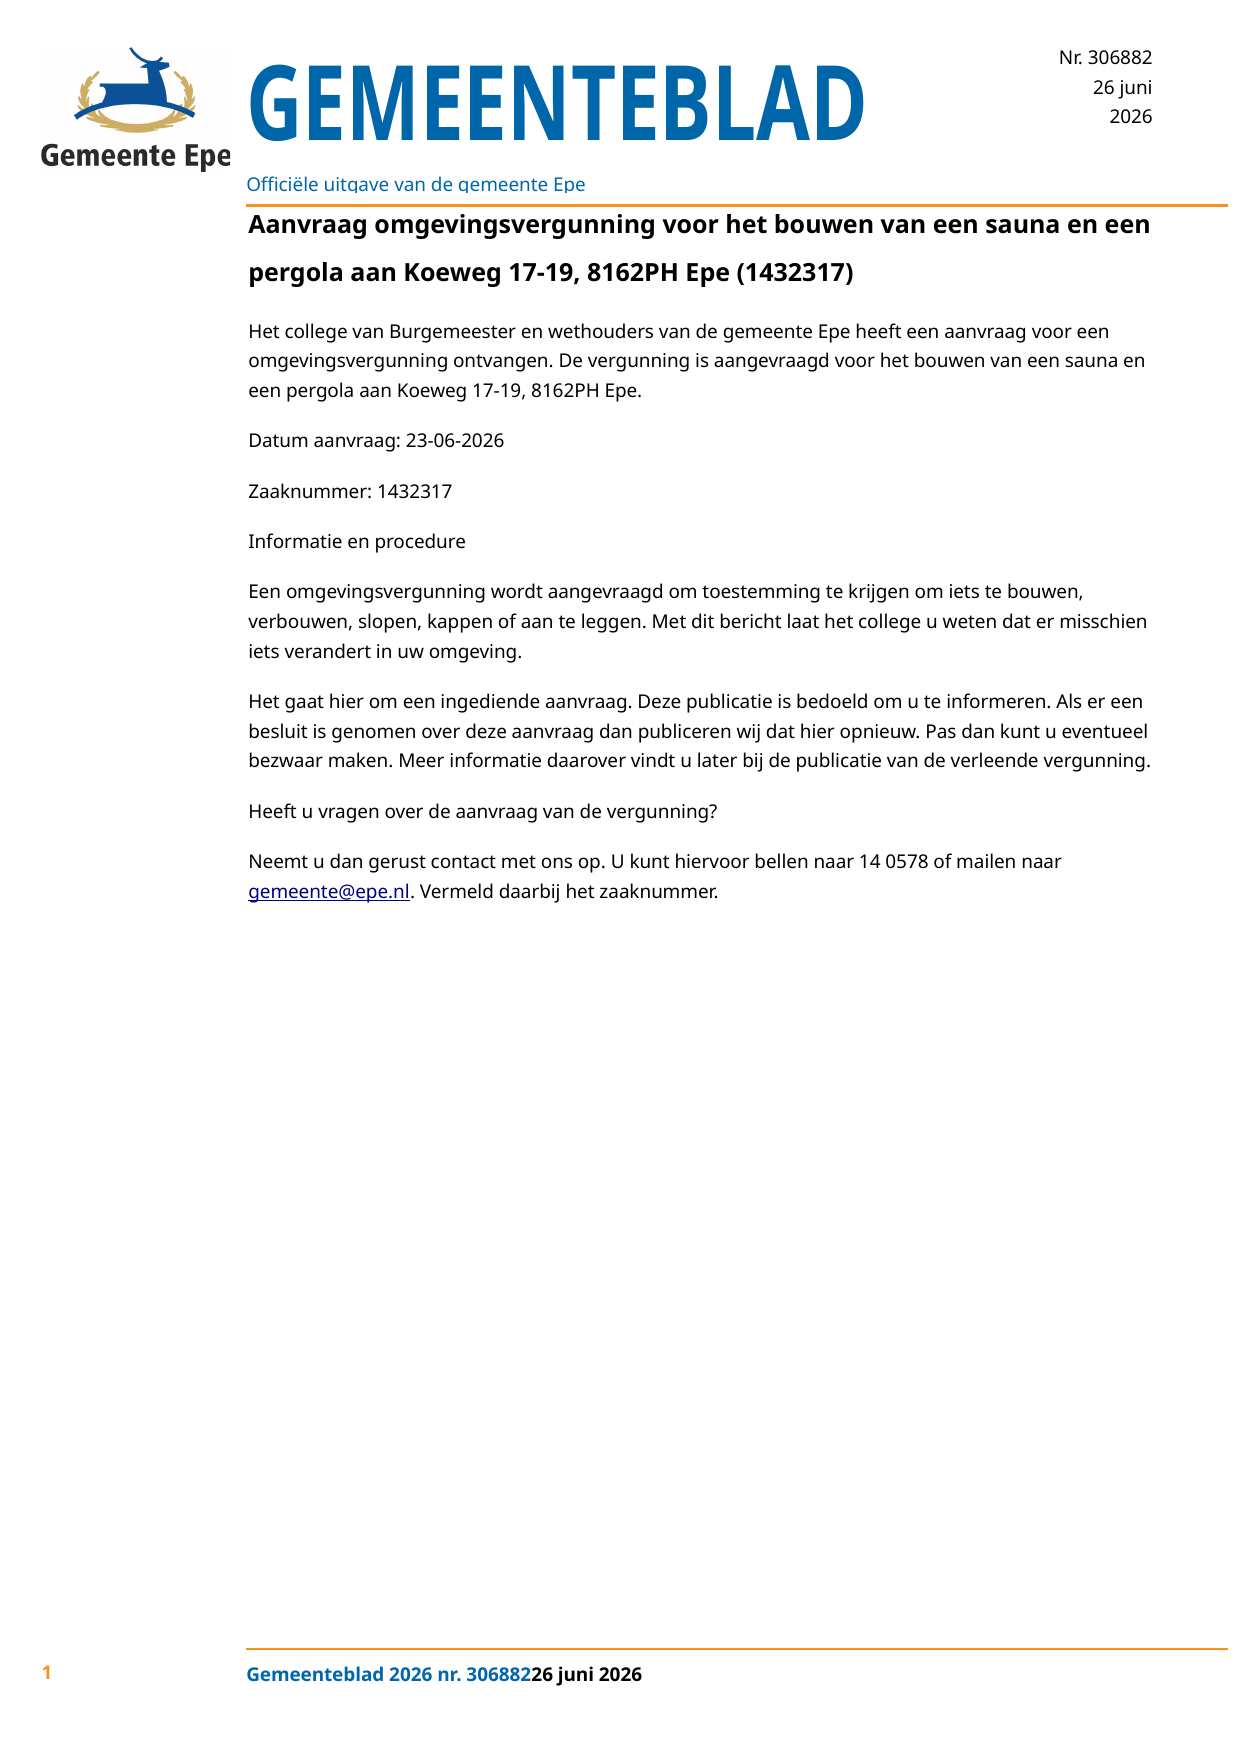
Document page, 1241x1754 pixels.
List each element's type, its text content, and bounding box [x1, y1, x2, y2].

picture [41, 47, 231, 172]
text Het college van Burgemeester en wethouders van de gemeente Epe heeft een aanvraag voor een omgevingsvergunning ontvangen. De vergunning is aangevraagd voor het bouwen van een sauna en een pergola aan Koeweg 17-19, 8162PH Epe. [248, 318, 1152, 403]
text Neemt u dan gerust contact met ons op. U kunt hiervoor bellen naar 14 0578 of mailen naar gemeente@epe.nl. Vermeld daarbij het zaaknummer. [248, 848, 1152, 904]
text Aanvraag omgevingsvergunning voor het bouwen van een sauna en een pergola aan Koeweg 17-19, 8162PH Epe (1432317) [248, 207, 1152, 288]
text Datum aanvraag: 23-06-2026 [248, 427, 1152, 453]
text Informatie en procedure [248, 528, 1152, 554]
text Zaaknummer: 1432317 [248, 478, 1152, 504]
text Het gaat hier om een ingediende aanvraag. Deze publicatie is bedoeld om u te informeren. Als er een besluit is genomen over deze aanvraag dan publiceren wij dat hier opnieuw. Pas dan kunt u eventueel bezwaar maken. Meer informatie daarover vindt u later bij de publicatie van de verleende vergunning. [248, 688, 1152, 773]
text Heeft u vragen over de aanvraag van de vergunning? [248, 798, 1152, 824]
text Een omgevingsvergunning wordt aangevraagd om toestemming te krijgen om iets te bouwen, verbouwen, slopen, kappen of aan te leggen. Met dit bericht laat het college u weten dat er misschien iets verandert in uw omgeving. [248, 579, 1152, 664]
